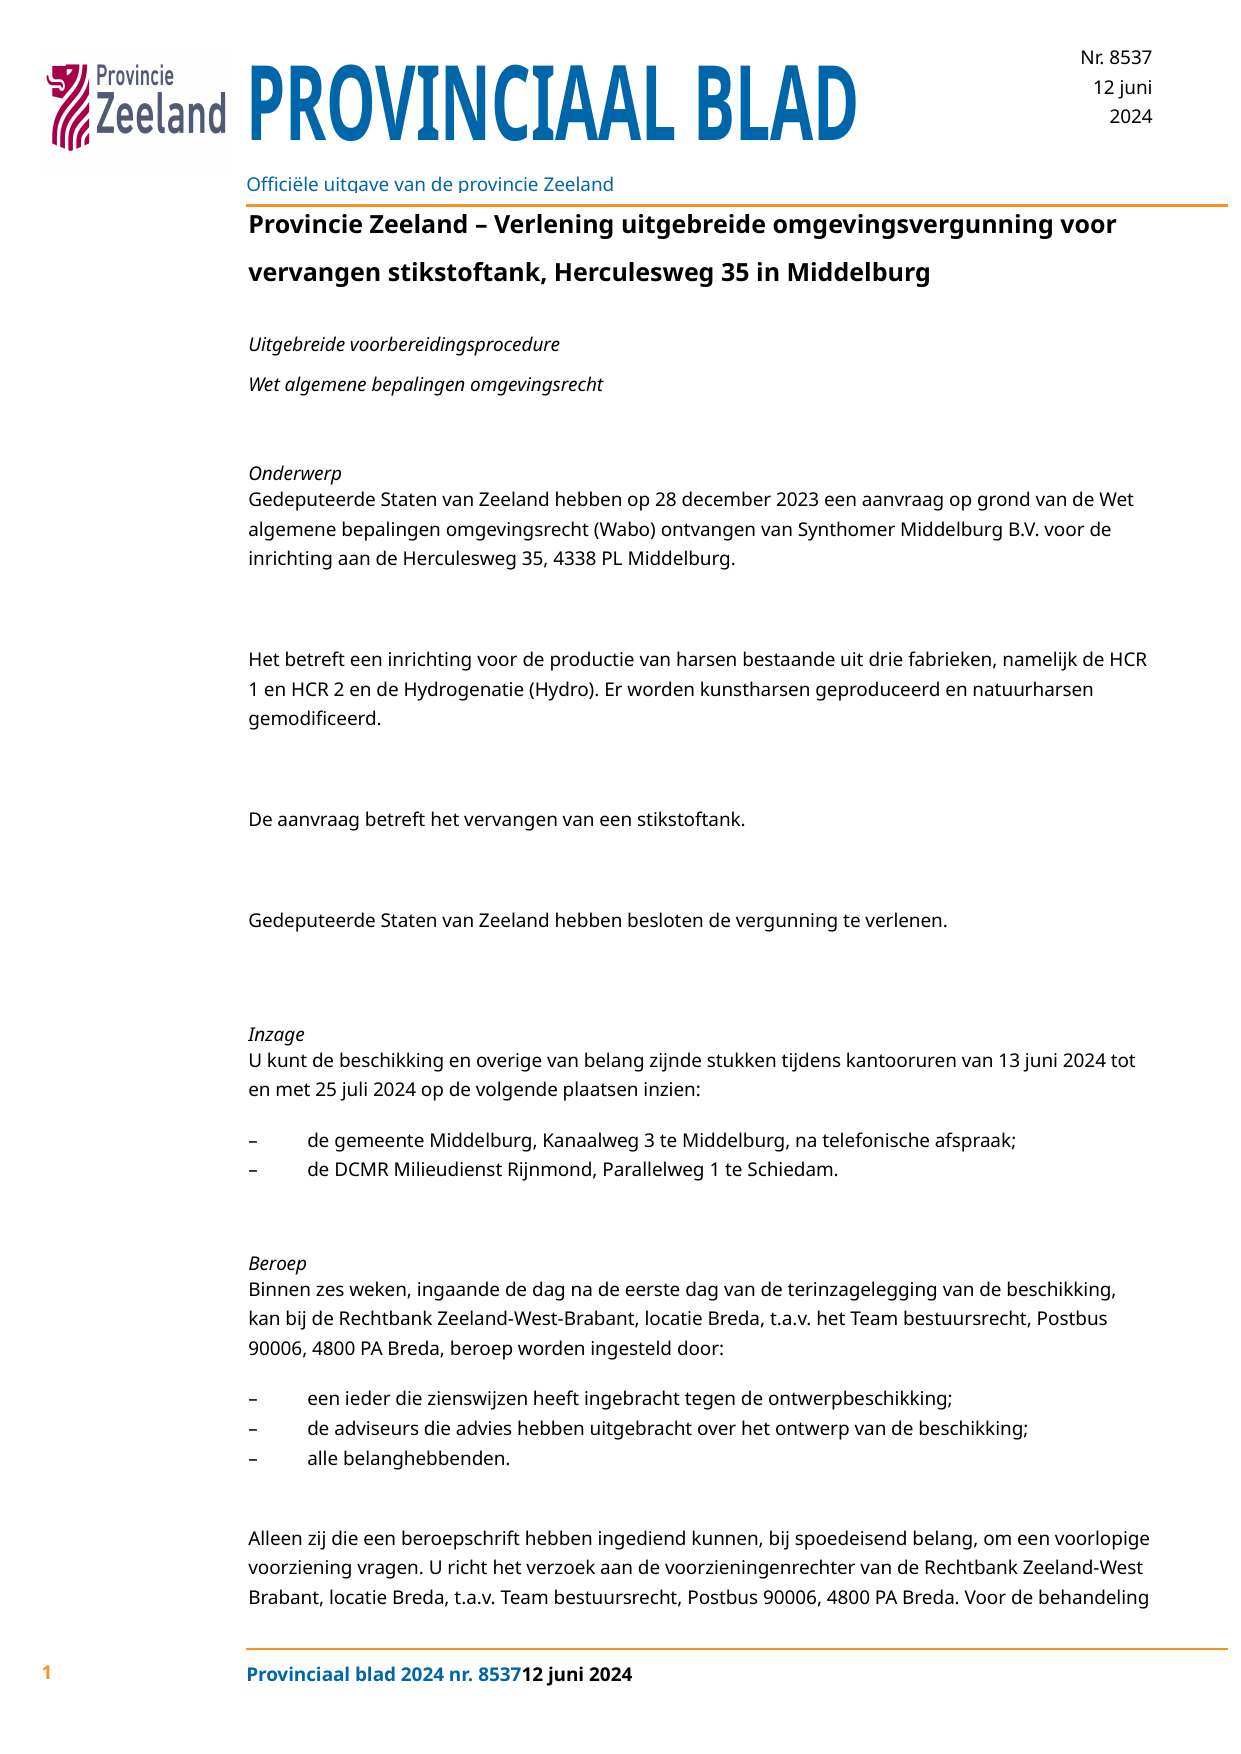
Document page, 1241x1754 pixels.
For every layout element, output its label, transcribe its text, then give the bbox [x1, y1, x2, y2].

text Onderwerp [248, 460, 1152, 486]
text U kunt de beschikking en overige van belang zijnde stukken tijdens kantooruren van 13 juni 2024 tot en met 25 juli 2024 op de volgende plaatsen inzien: [248, 1047, 1152, 1102]
text Inzage [248, 1021, 1152, 1047]
text De aanvraag betreft het vervangen van een stikstoftank. [248, 806, 1152, 832]
list de gemeente Middelburg, Kanaalweg 3 te Middelburg, na telefonische afspraak; [248, 1127, 1152, 1153]
text Gedeputeerde Staten van Zeeland hebben besloten de vergunning te verlenen. [248, 907, 1152, 933]
text Provincie Zeeland – Verlening uitgebreide omgevingsvergunning voor vervangen stikstoftank, Herculesweg 35 in Middelburg [248, 207, 1152, 288]
text Beroep [248, 1250, 1152, 1276]
text Gedeputeerde Staten van Zeeland hebben op 28 december 2023 een aanvraag op grond van de Wet algemene bepalingen omgevingsrecht (Wabo) ontvangen van Synthomer Middelburg B.V. voor de inrichting aan de Herculesweg 35, 4338 PL Middelburg. [248, 486, 1152, 571]
list de DCMR Milieudienst Rijnmond, Parallelweg 1 te Schiedam. [248, 1157, 1152, 1182]
list alle belanghebbenden. [248, 1445, 1152, 1470]
list een ieder die zienswijzen heeft ingebracht tegen de ontwerpbeschikking; [248, 1386, 1152, 1411]
picture [41, 47, 231, 172]
list de adviseurs die advies hebben uitgebracht over het ontwerp van de beschikking; [248, 1415, 1152, 1441]
text Alleen zij die een beroepschrift hebben ingediend kunnen, bij spoedeisend belang, om een voorlopige voorziening vragen. U richt het verzoek aan de voorzieningenrechter van de Rechtbank Zeeland-West Brabant, locatie Breda, t.a.v. Team bestuursrecht, Postbus 90006, 4800 PA Breda. Voor de behandeling [248, 1525, 1152, 1609]
text Wet algemene bepalingen omgevingsrecht [248, 371, 1152, 396]
text Binnen zes weken, ingaande de dag na de eerste dag van de terinzagelegging van de beschikking, kan bij de Rechtbank Zeeland-West-Brabant, locatie Breda, t.a.v. het Team bestuursrecht, Postbus 90006, 4800 PA Breda, beroep worden ingesteld door: [248, 1276, 1152, 1361]
text Uitgebreide voorbereidingsprocedure [248, 331, 1152, 357]
text Het betreft een inrichting voor de productie van harsen bestaande uit drie fabrieken, namelijk de HCR 1 en HCR 2 en de Hydrogenatie (Hydro). Er worden kunstharsen geproduceerd en natuurharsen gemodificeerd. [248, 646, 1152, 731]
